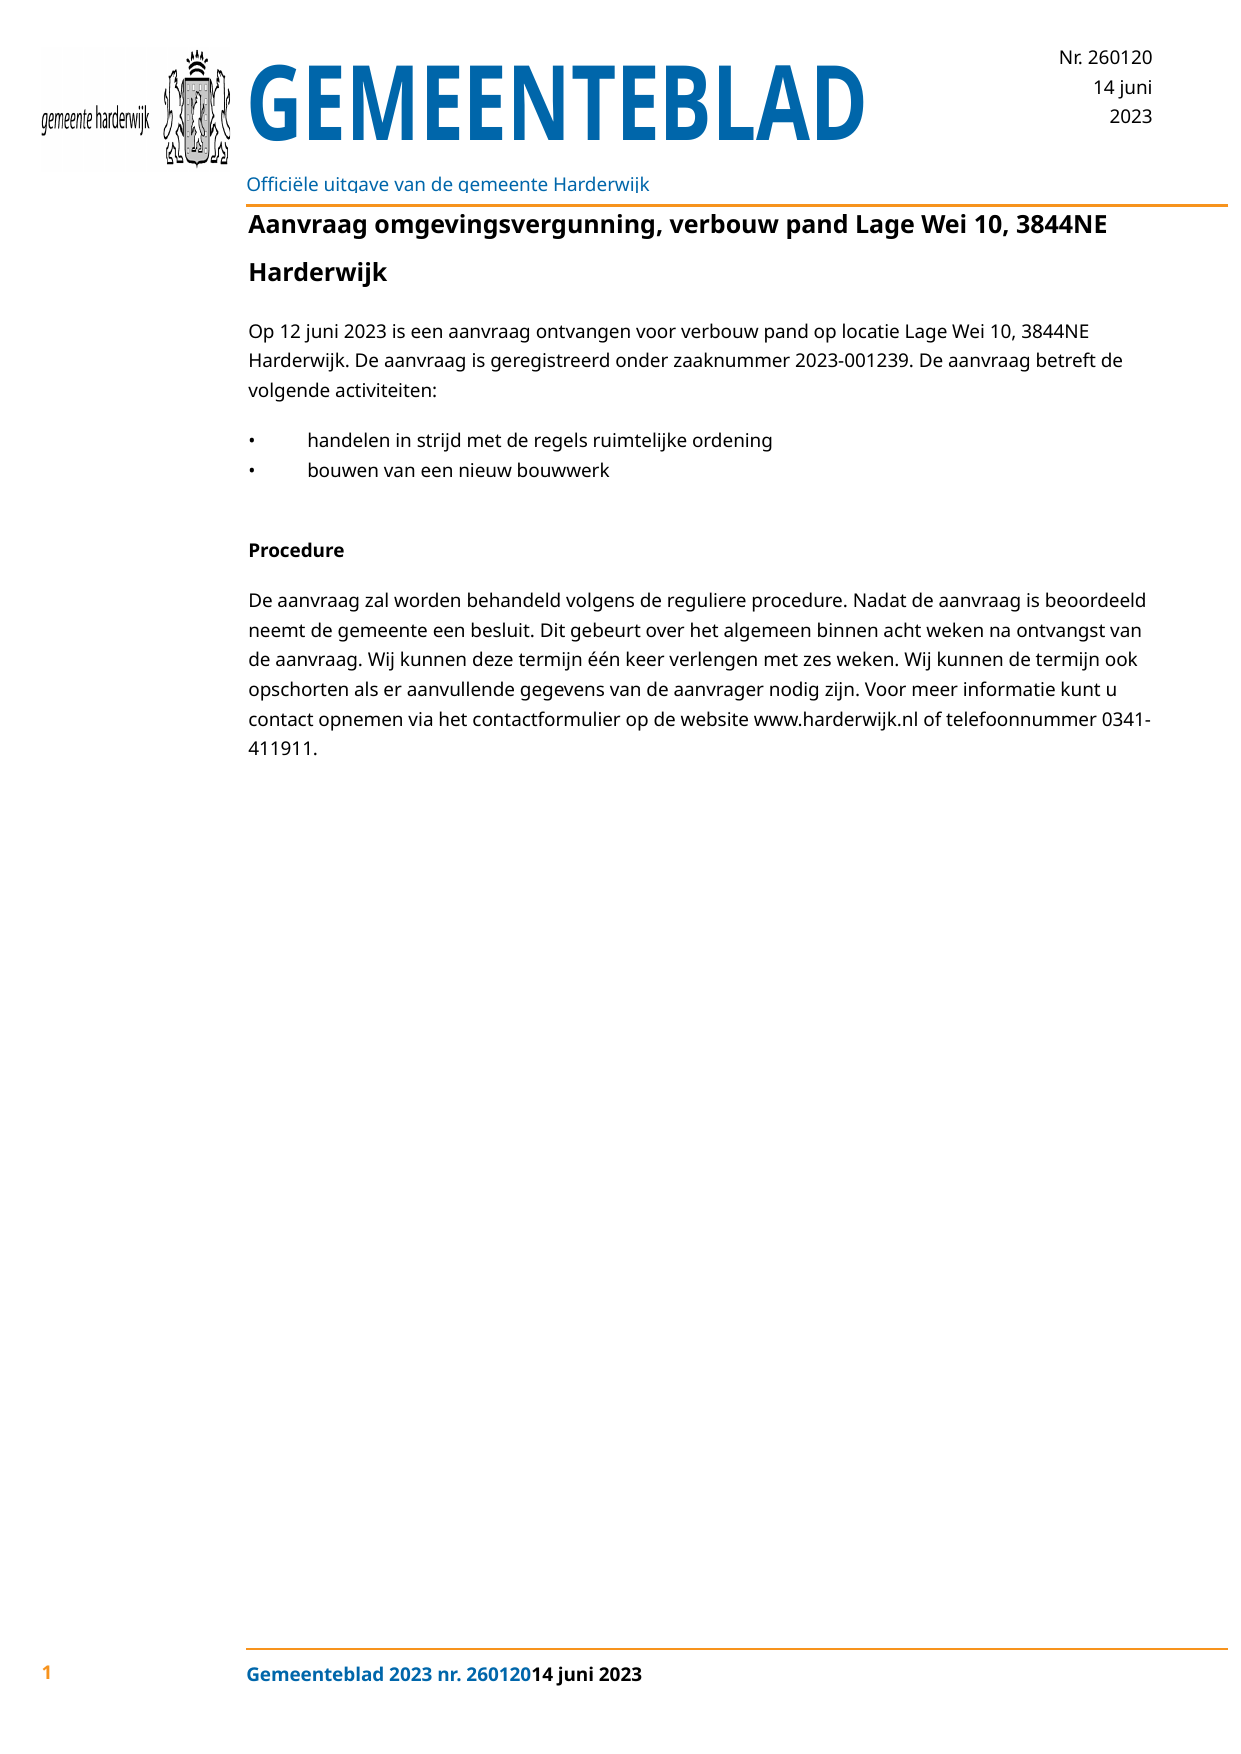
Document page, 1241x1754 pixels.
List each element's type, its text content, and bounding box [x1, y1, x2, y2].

text De aanvraag zal worden behandeld volgens de reguliere procedure. Nadat de aanvraag is beoordeeld neemt de gemeente een besluit. Dit gebeurt over het algemeen binnen acht weken na ontvangst van de aanvraag. Wij kunnen deze termijn één keer verlengen met zes weken. Wij kunnen de termijn ook opschorten als er aanvullende gegevens van de aanvrager nodig zijn. Voor meer informatie kunt u contact opnemen via het contactformulier op de website www.harderwijk.nl of telefoonnummer 0341-411911. [248, 587, 1152, 761]
text Aanvraag omgevingsvergunning, verbouw pand Lage Wei 10, 3844NE Harderwijk [248, 207, 1152, 288]
picture [41, 47, 231, 172]
text Op 12 juni 2023 is een aanvraag ontvangen voor verbouw pand op locatie Lage Wei 10, 3844NE Harderwijk. De aanvraag is geregistreerd onder zaaknummer 2023-001239. De aanvraag betreft de volgende activiteiten: [248, 318, 1152, 403]
text Procedure [248, 537, 1152, 563]
list bouwen van een nieuw bouwwerk [248, 457, 1152, 483]
list handelen in strijd met de regels ruimtelijke ordening [248, 427, 1152, 453]
